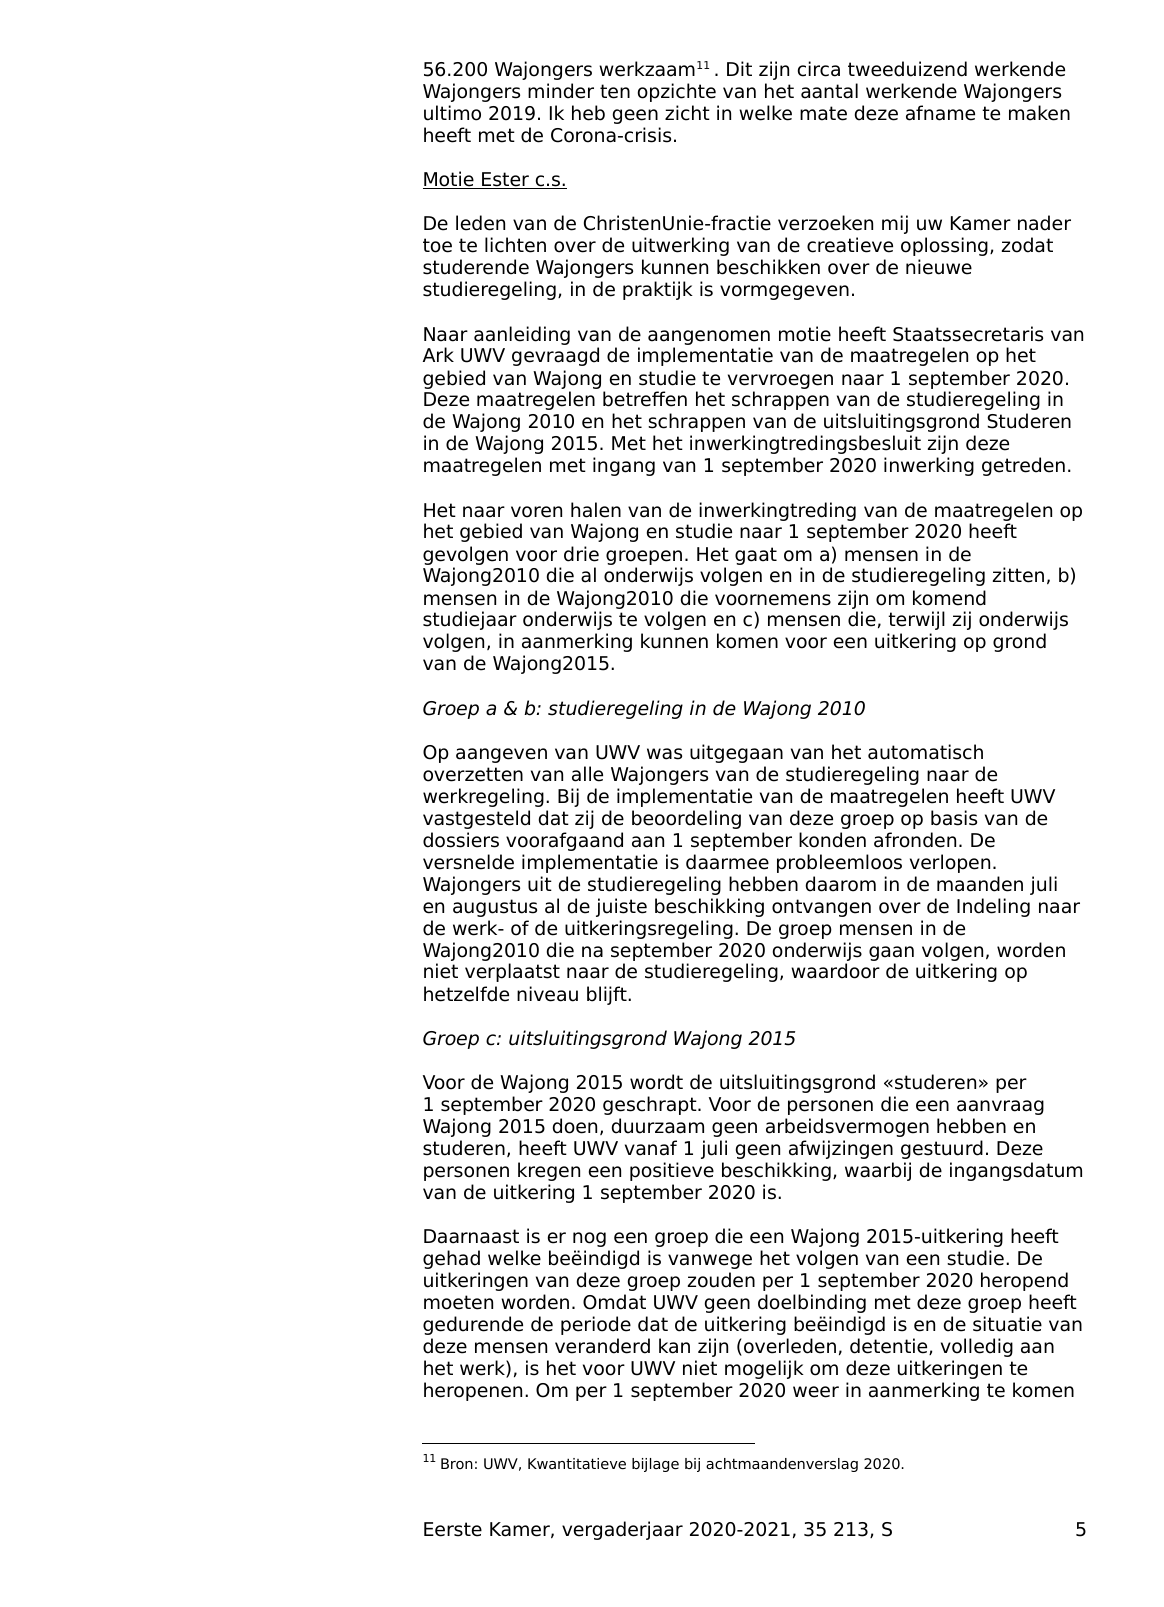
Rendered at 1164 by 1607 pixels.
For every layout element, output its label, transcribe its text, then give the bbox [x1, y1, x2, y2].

text Het naar voren halen van de inwerkingtreding van de maatregelen op het gebied van Wajong en studie naar 1 september 2020 heeft gevolgen voor drie groepen. Het gaat om a) mensen in de Wajong2010 die al onderwijs volgen en in de studieregeling zitten, b) mensen in de Wajong2010 die voornemens zijn om komend studiejaar onderwijs te volgen en c) mensen die, terwijl zij onderwijs volgen, in aanmerking kunnen komen voor een uitkering op grond van de Wajong2015. [422, 499, 1087, 675]
subtitle Groep c: uitsluitingsgrond Wajong 2015 [422, 1028, 1087, 1049]
text 56.200 Wajongers werkzaam. Dit zijn circa tweeduizend werkende Wajongers minder ten opzichte van het aantal werkende Wajongers ultimo 2019. Ik heb geen zicht in welke mate deze afname te maken heeft met de Corona-crisis. [422, 59, 1087, 147]
text Voor de Wajong 2015 wordt de uitsluitingsgrond «studeren» per 1 september 2020 geschrapt. Voor de personen die een aanvraag Wajong 2015 doen, duurzaam geen arbeidsvermogen hebben en studeren, heeft UWV vanaf 1 juli geen afwijzingen gestuurd. Deze personen kregen een positieve beschikking, waarbij de ingangsdatum van de uitkering 1 september 2020 is. [422, 1072, 1087, 1204]
text Op aangeven van UWV was uitgegaan van het automatisch overzetten van alle Wajongers van de studieregeling naar de werkregeling. Bij de implementatie van de maatregelen heeft UWV vastgesteld dat zij de beoordeling van deze groep op basis van de dossiers voorafgaand aan 1 september konden afronden. De versnelde implementatie is daarmee probleemloos verlopen. Wajongers uit de studieregeling hebben daarom in de maanden juli en augustus al de juiste beschikking ontvangen over de Indeling naar de werk- of de uitkeringsregeling. De groep mensen in de Wajong2010 die na september 2020 onderwijs gaan volgen, worden niet verplaatst naar de studieregeling, waardoor de uitkering op hetzelfde niveau blijft. [422, 742, 1087, 1005]
text Bron: UWV, Kwantitatieve bijlage bij achtmaandenverslag 2020. [422, 1452, 1087, 1474]
text Daarnaast is er nog een groep die een Wajong 2015-uitkering heeft gehad welke beëindigd is vanwege het volgen van een studie. De uitkeringen van deze groep zouden per 1 september 2020 heropend moeten worden. Omdat UWV geen doelbinding met deze groep heeft gedurende de periode dat de uitkering beëindigd is en de situatie van deze mensen veranderd kan zijn (overleden, detentie, volledig aan het werk), is het voor UWV niet mogelijk om deze uitkeringen te heropenen. Om per 1 september 2020 weer in aanmerking te komen [422, 1226, 1087, 1402]
text De leden van de ChristenUnie-fractie verzoeken mij uw Kamer nader toe te lichten over de uitwerking van de creatieve oplossing, zodat studerende Wajongers kunnen beschikken over de nieuwe studieregeling, in de praktijk is vormgegeven. [422, 213, 1087, 301]
subtitle Motie Ester c.s. [422, 169, 1087, 191]
subtitle Groep a & b: studieregeling in de Wajong 2010 [422, 697, 1087, 719]
text Naar aanleiding van de aangenomen motie heeft Staatssecretaris van Ark UWV gevraagd de implementatie van de maatregelen op het gebied van Wajong en studie te vervroegen naar 1 september 2020. Deze maatregelen betreffen het schrappen van de studieregeling in de Wajong 2010 en het schrappen van de uitsluitingsgrond Studeren in de Wajong 2015. Met het inwerkingtredingsbesluit zijn deze maatregelen met ingang van 1 september 2020 inwerking getreden. [422, 323, 1087, 477]
